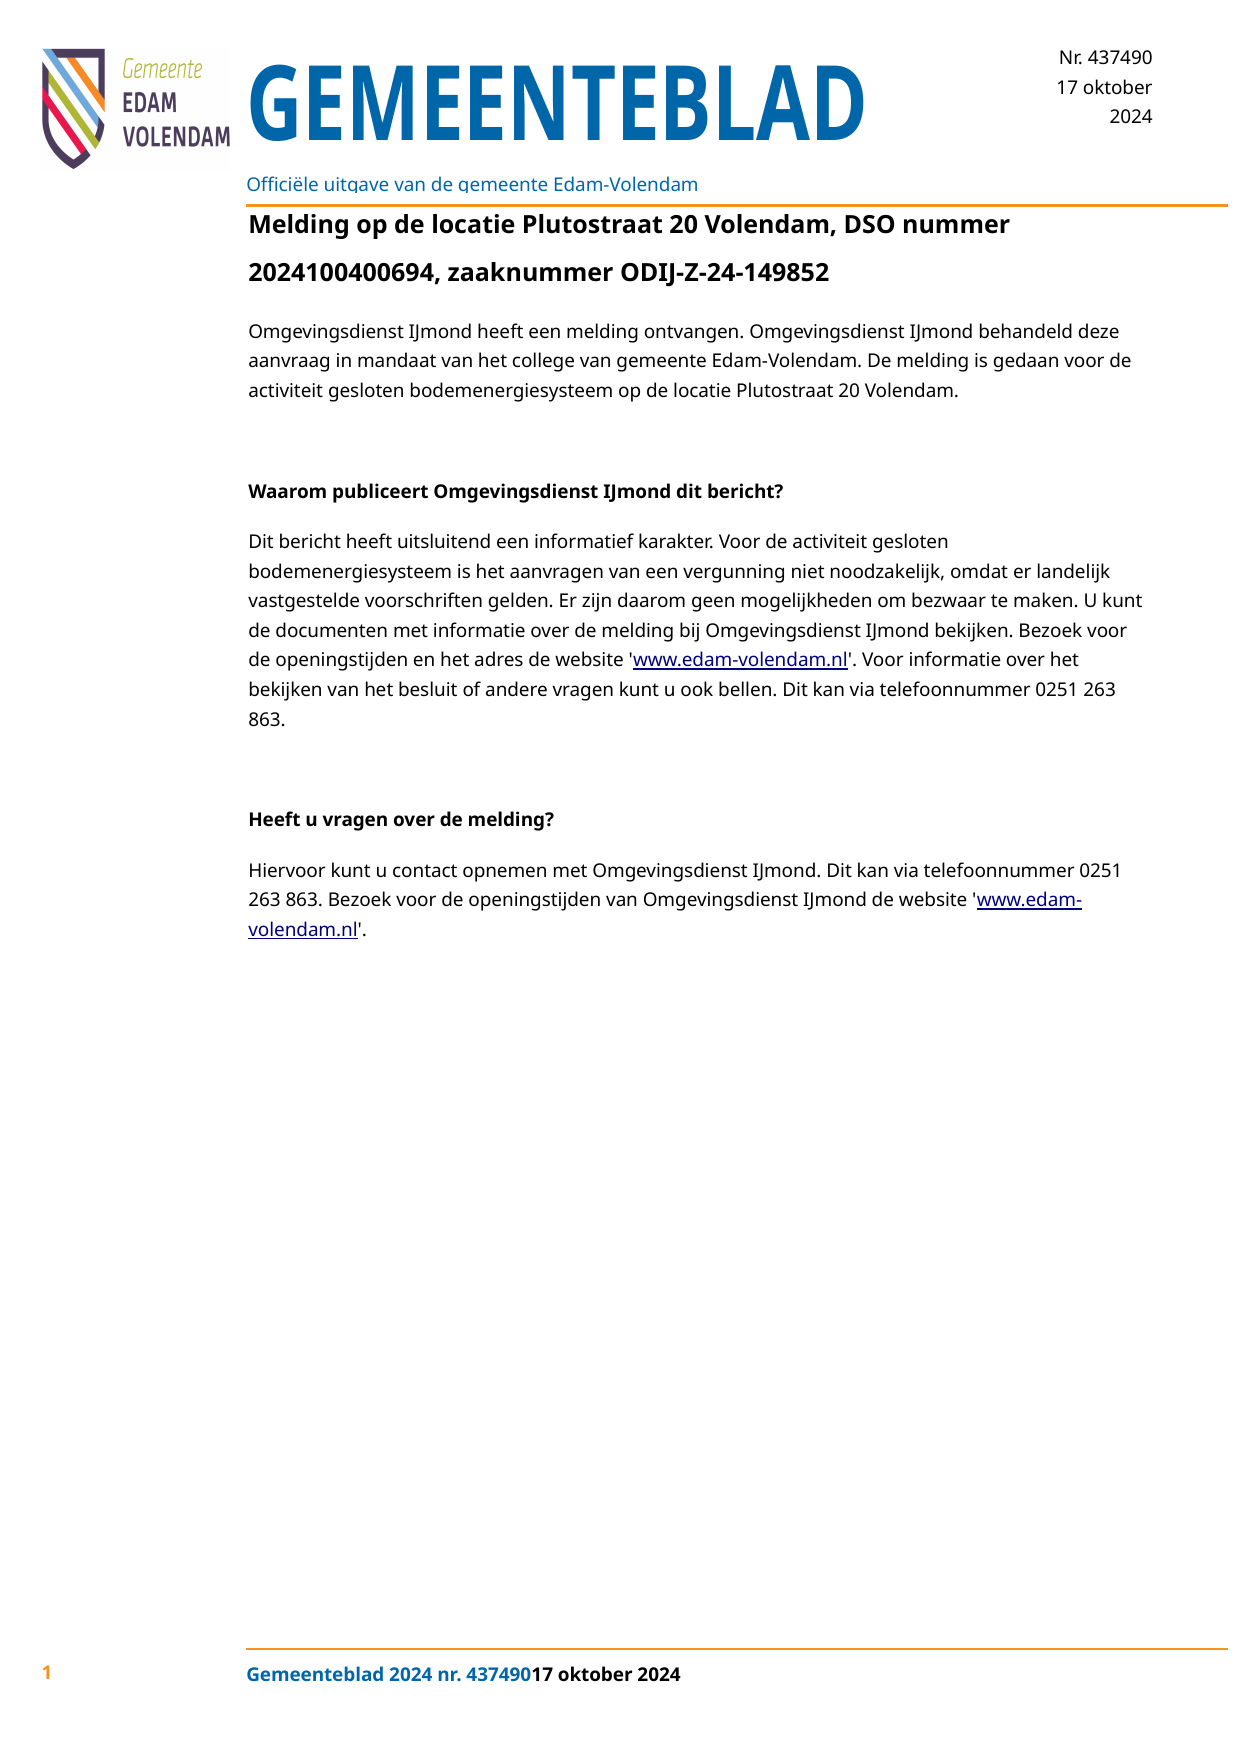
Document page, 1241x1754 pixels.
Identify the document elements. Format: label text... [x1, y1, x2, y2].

text Heeft u vragen over de melding? [248, 807, 1152, 832]
text Melding op de locatie Plutostraat 20 Volendam, DSO nummer 2024100400694, zaaknummer ODIJ-Z-24-149852 [248, 207, 1152, 288]
text Waarom publiceert Omgevingsdienst IJmond dit bericht? [248, 478, 1152, 504]
picture [41, 47, 231, 172]
text Dit bericht heeft uitsluitend een informatief karakter. Voor de activiteit gesloten bodemenergiesysteem is het aanvragen van een vergunning niet noodzakelijk, omdat er landelijk vastgestelde voorschriften gelden. Er zijn daarom geen mogelijkheden om bezwaar te maken. U kunt de documenten met informatie over de melding bij Omgevingsdienst IJmond bekijken. Bezoek voor de openingstijden en het adres de website 'www.edam-volendam.nl'. Voor informatie over het bekijken van het besluit of andere vragen kunt u ook bellen. Dit kan via telefoonnummer 0251 263 863. [248, 528, 1152, 732]
text Omgevingsdienst IJmond heeft een melding ontvangen. Omgevingsdienst IJmond behandeld deze aanvraag in mandaat van het college van gemeente Edam-Volendam. De melding is gedaan voor de activiteit gesloten bodemenergiesysteem op de locatie Plutostraat 20 Volendam. [248, 318, 1152, 403]
text Hiervoor kunt u contact opnemen met Omgevingsdienst IJmond. Dit kan via telefoonnummer 0251 263 863. Bezoek voor de openingstijden van Omgevingsdienst IJmond de website 'www.edam-volendam.nl'. [248, 857, 1152, 942]
